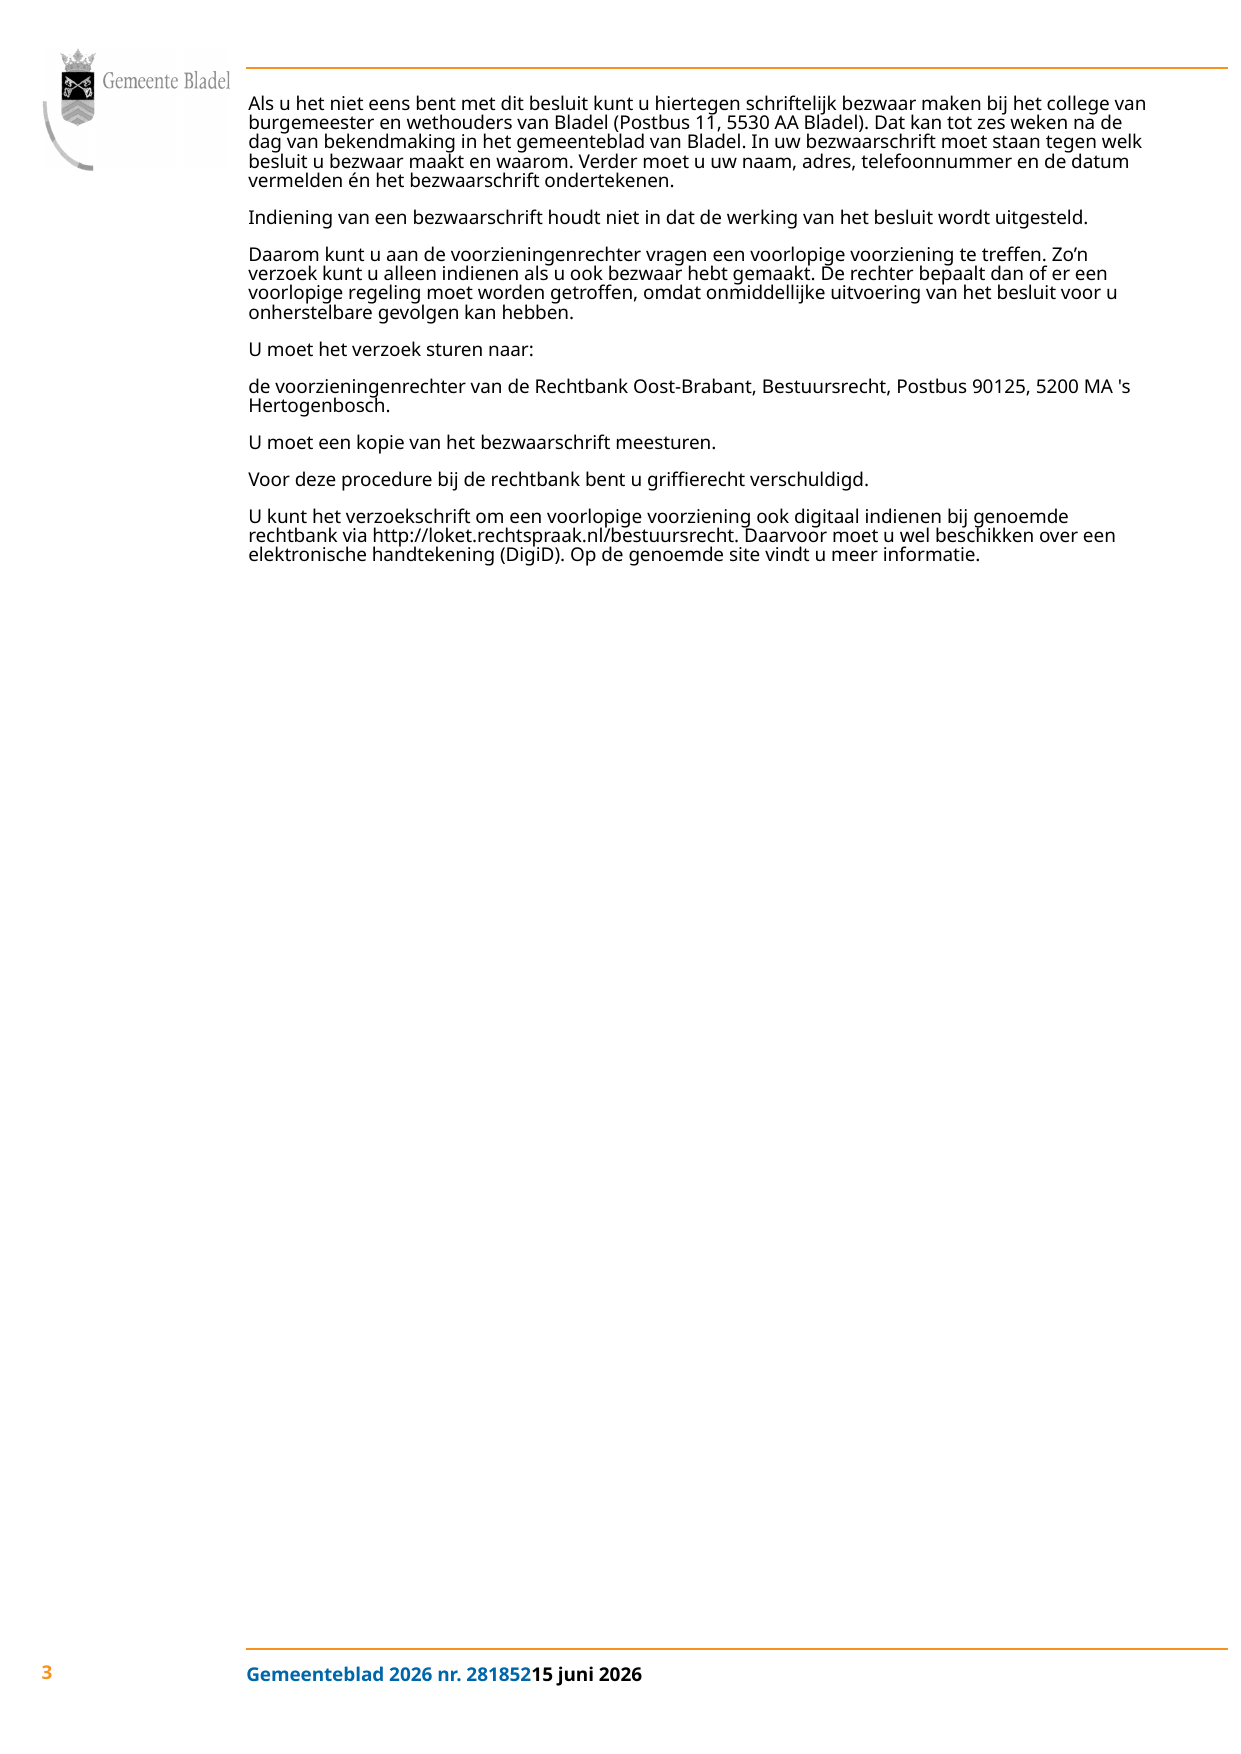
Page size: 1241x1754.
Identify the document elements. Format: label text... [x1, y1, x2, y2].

text Indiening van een bezwaarschrift houdt niet in dat de werking van het besluit wordt uitgesteld. [248, 209, 1152, 228]
text Voor deze procedure bij de rechtbank bent u griffierecht verschuldigd. [248, 471, 1152, 490]
text U moet een kopie van het bezwaarschrift meesturen. [248, 434, 1152, 453]
text Daarom kunt u aan de voorzieningenrechter vragen een voorlopige voorziening te treffen. Zo’n verzoek kunt u alleen indienen als u ook bezwaar hebt gemaakt. De rechter bepaalt dan of er een voorlopige regeling moet worden getroffen, omdat onmiddellijke uitvoering van het besluit voor u onherstelbare gevolgen kan hebben. [248, 246, 1152, 323]
picture [41, 47, 231, 172]
text Als u het niet eens bent met dit besluit kunt u hiertegen schriftelijk bezwaar maken bij het college van burgemeester en wethouders van Bladel (Postbus 11, 5530 AA Bladel). Dat kan tot zes weken na de dag van bekendmaking in het gemeenteblad van Bladel. In uw bezwaarschrift moet staan tegen welk besluit u bezwaar maakt en waarom. Verder moet u uw naam, adres, telefoonnummer en de datum vermelden én het bezwaarschrift ondertekenen. [248, 95, 1152, 191]
text de voorzieningenrechter van de Rechtbank Oost-Brabant, Bestuursrecht, Postbus 90125, 5200 MA 's Hertogenbosch. [248, 378, 1152, 416]
text U moet het verzoek sturen naar: [248, 341, 1152, 360]
text U kunt het verzoekschrift om een voorlopige voorziening ook digitaal indienen bij genoemde rechtbank via http://loket.rechtspraak.nl/bestuursrecht. Daarvoor moet u wel beschikken over een elektronische handtekening (DigiD). Op de genoemde site vindt u meer informatie. [248, 508, 1152, 566]
